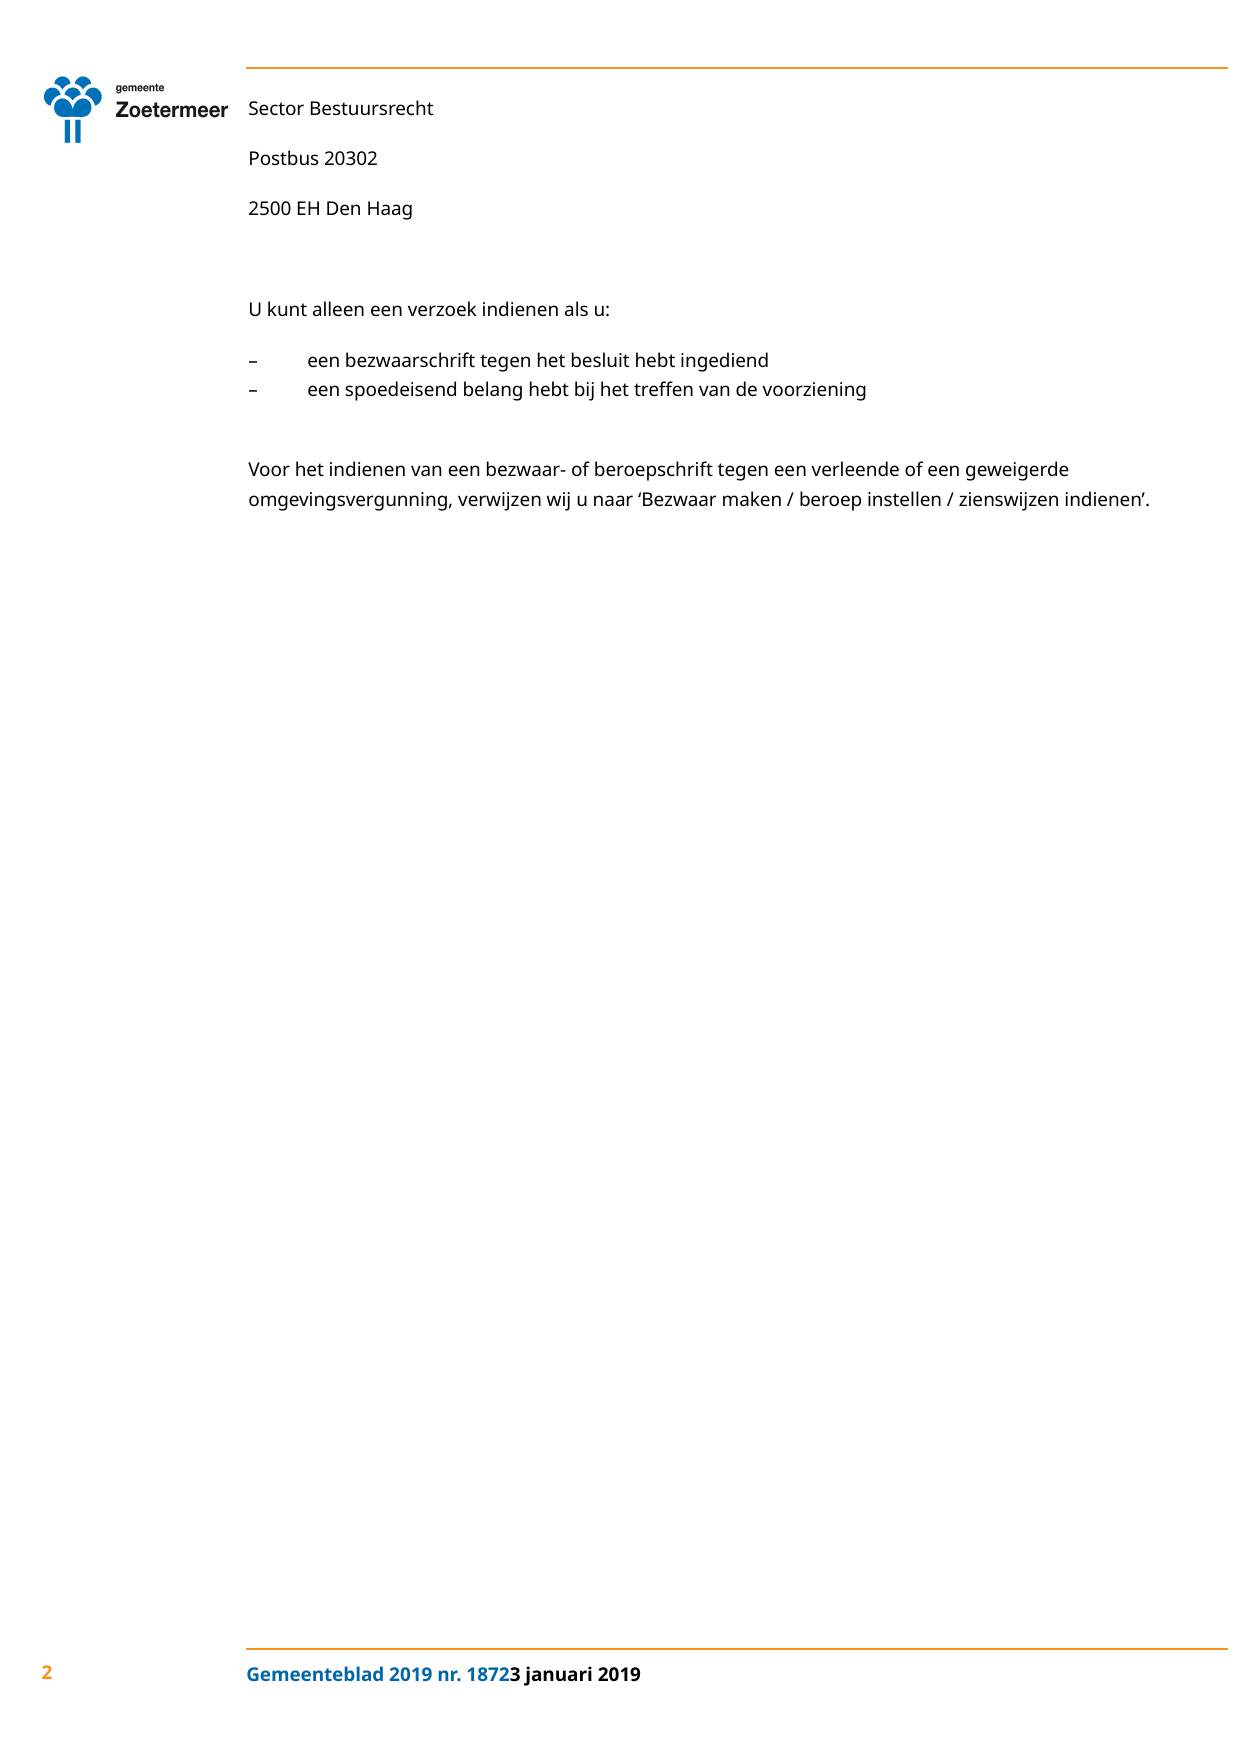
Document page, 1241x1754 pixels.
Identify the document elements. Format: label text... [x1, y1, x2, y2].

text U kunt alleen een verzoek indienen als u: [248, 296, 1152, 322]
list een spoedeisend belang hebt bij het treffen van de voorziening [248, 376, 1152, 402]
text 2500 EH Den Haag [248, 196, 1152, 221]
text Sector Bestuursrecht [248, 95, 1152, 121]
picture [41, 47, 231, 172]
list een bezwaarschrift tegen het besluit hebt ingediend [248, 347, 1152, 373]
text Postbus 20302 [248, 145, 1152, 171]
text Voor het indienen van een bezwaar- of beroepschrift tegen een verleende of een geweigerde omgevingsvergunning, verwijzen wij u naar ‘Bezwaar maken / beroep instellen / zienswijzen indienen’. [248, 456, 1152, 512]
